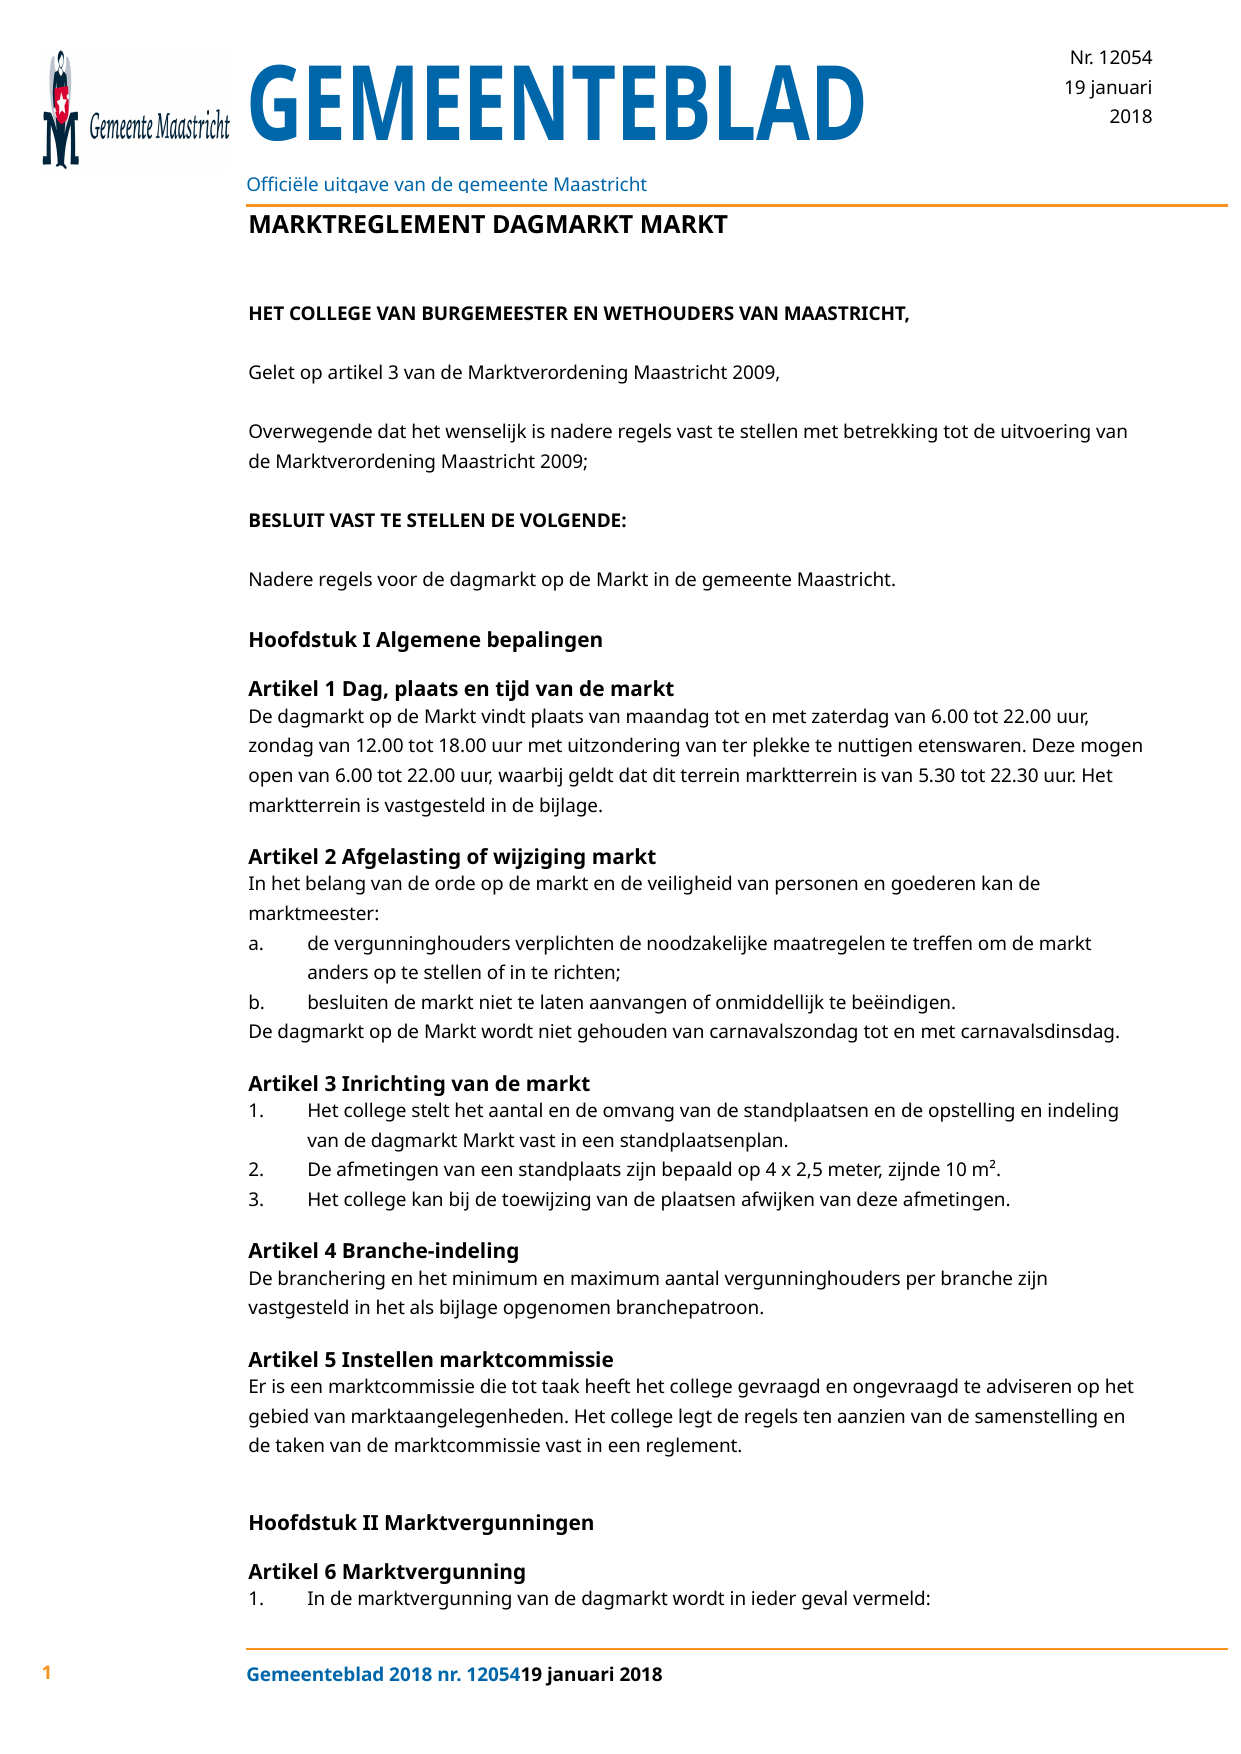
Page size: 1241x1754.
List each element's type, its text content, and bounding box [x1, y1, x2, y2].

text Artikel 2 Afgelasting of wijziging markt [248, 842, 1152, 871]
picture [41, 47, 231, 172]
text In het belang van de orde op de markt en de veiligheid van personen en goederen kan de marktmeester: [248, 871, 1152, 926]
text Nadere regels voor de dagmarkt op de Markt in de gemeente Maastricht. [248, 566, 1152, 592]
list Het college stelt het aantal en de omvang van de standplaatsen en de opstelling en indeling van de dagmarkt Markt vast in een standplaatsenplan. [248, 1097, 1152, 1153]
list besluiten de markt niet te laten aanvangen of onmiddellijk te beëindigen. [248, 989, 1152, 1015]
list In de marktvergunning van de dagmarkt wordt in ieder geval vermeld: [248, 1586, 1152, 1611]
text Artikel 5 Instellen marktcommissie [248, 1345, 1152, 1373]
text De dagmarkt op de Markt vindt plaats van maandag tot en met zaterdag van 6.00 tot 22.00 uur, zondag van 12.00 tot 18.00 uur met uitzondering van ter plekke te nuttigen etenswaren. Deze mogen open van 6.00 tot 22.00 uur, waarbij geldt dat dit terrein marktterrein is van 5.30 tot 22.30 uur. Het marktterrein is vastgesteld in de bijlage. [248, 703, 1152, 817]
text Artikel 4 Branche-indeling [248, 1237, 1152, 1265]
text HET COLLEGE VAN BURGEMEESTER EN WETHOUDERS VAN MAASTRICHT, [248, 300, 1152, 326]
text Gelet op artikel 3 van de Marktverordening Maastricht 2009, [248, 359, 1152, 385]
list De afmetingen van een standplaats zijn bepaald op 4 x 2,5 meter, zijnde 10 m². [248, 1157, 1152, 1182]
list de vergunninghouders verplichten de noodzakelijke maatregelen te treffen om de markt anders op te stellen of in te richten; [248, 930, 1152, 985]
text Er is een marktcommissie die tot taak heeft het college gevraagd en ongevraagd te adviseren op het gebied van marktaangelegenheden. Het college legt de regels ten aanzien van de samenstelling en de taken van de marktcommissie vast in een reglement. [248, 1373, 1152, 1458]
list Het college kan bij de toewijzing van de plaatsen afwijken van deze afmetingen. [248, 1186, 1152, 1212]
text BESLUIT VAST TE STELLEN DE VOLGENDE: [248, 507, 1152, 533]
text De branchering en het minimum en maximum aantal vergunninghouders per branche zijn vastgesteld in het als bijlage opgenomen branchepatroon. [248, 1265, 1152, 1320]
text Hoofdstuk I Algemene bepalingen [248, 625, 1152, 654]
text MARKTREGLEMENT DAGMARKT MARKT [248, 207, 1152, 241]
text Artikel 6 Marktvergunning [248, 1557, 1152, 1586]
text Artikel 3 Inrichting van de markt [248, 1069, 1152, 1097]
text Artikel 1 Dag, plaats en tijd van de markt [248, 674, 1152, 703]
text De dagmarkt op de Markt wordt niet gehouden van carnavalszondag tot en met carnavalsdinsdag. [248, 1018, 1152, 1044]
text Overwegende dat het wenselijk is nadere regels vast te stellen met betrekking tot de uitvoering van de Marktverordening Maastricht 2009; [248, 418, 1152, 473]
text Hoofdstuk II Marktvergunningen [248, 1508, 1152, 1536]
